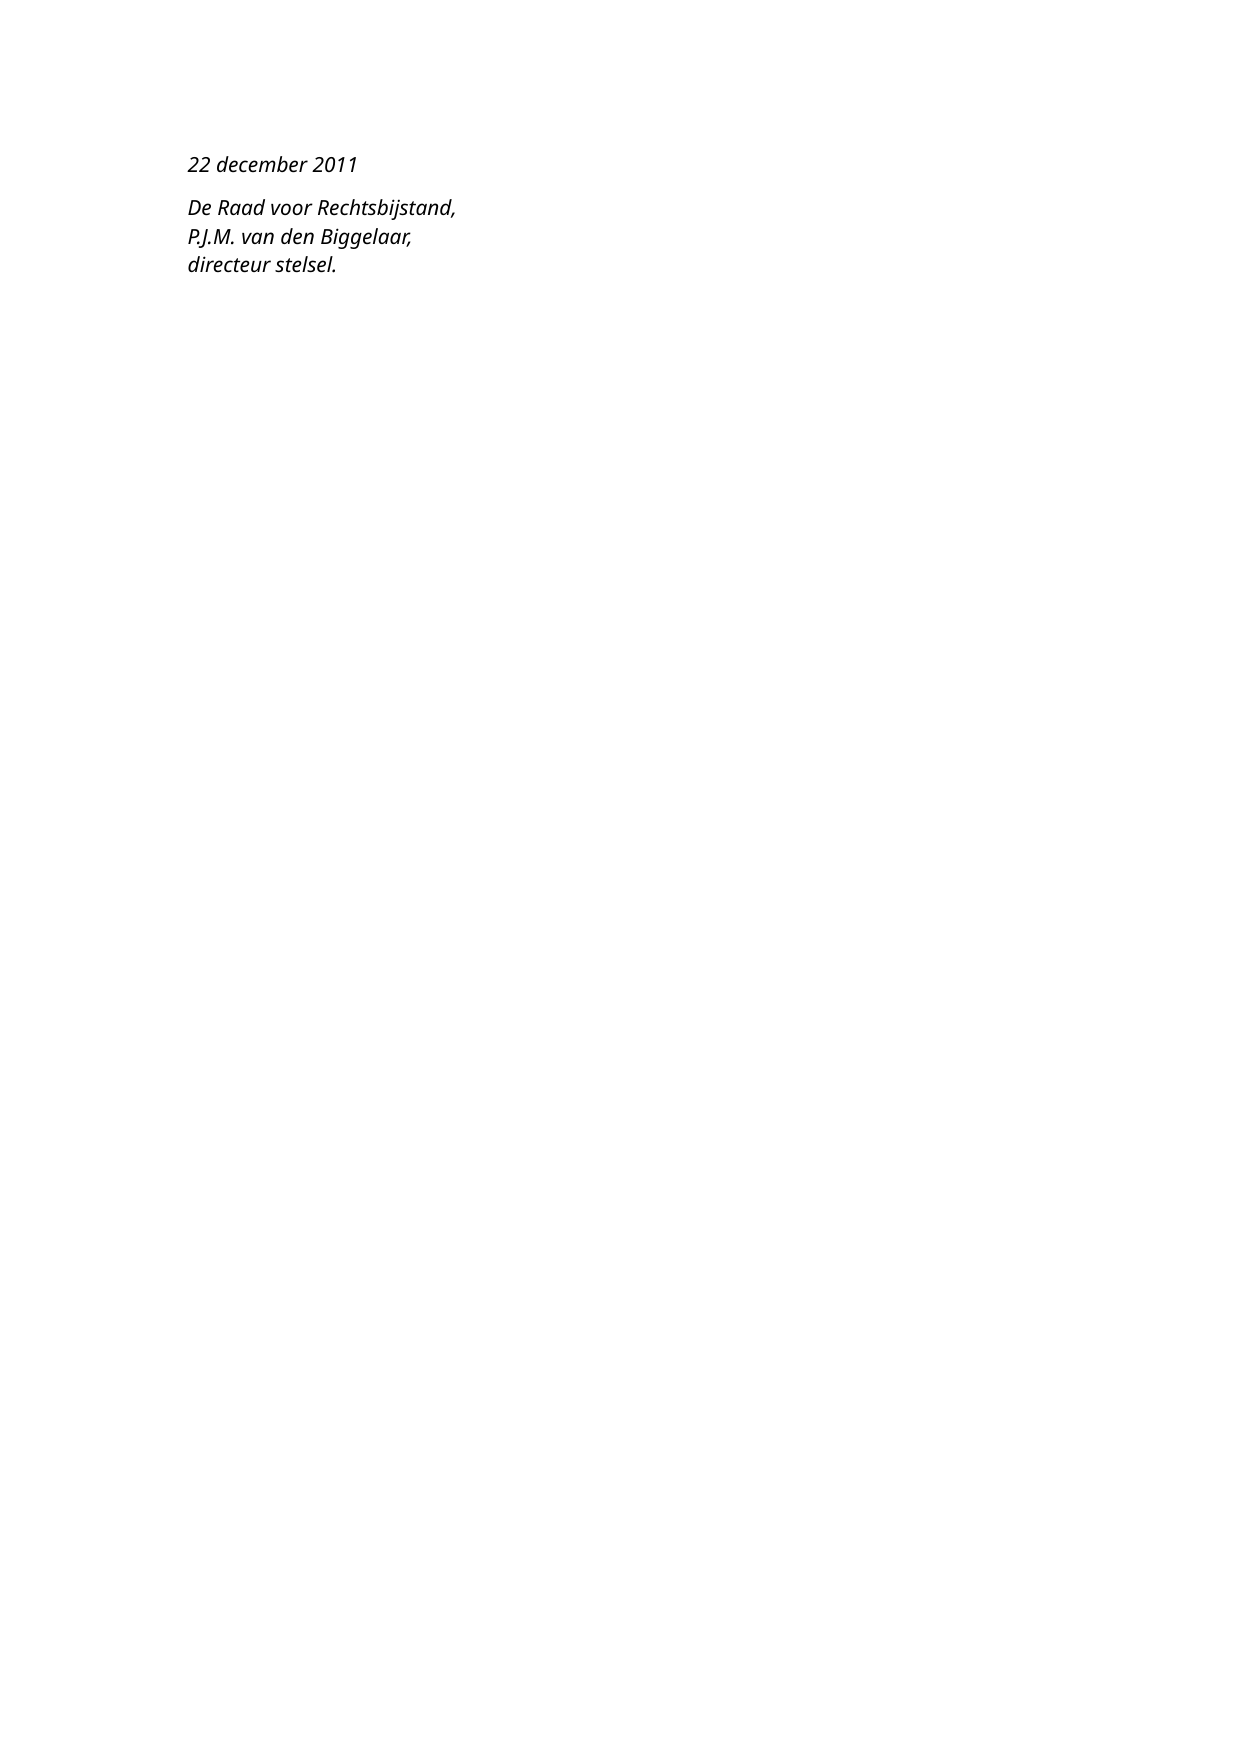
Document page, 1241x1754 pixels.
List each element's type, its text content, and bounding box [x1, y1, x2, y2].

text 22 december 2011 [187, 150, 1053, 178]
text directeur stelsel. [187, 250, 1053, 279]
text P.J.M. van den Biggelaar, [187, 222, 1053, 250]
text De Raad voor Rechtsbijstand, [187, 193, 1053, 222]
